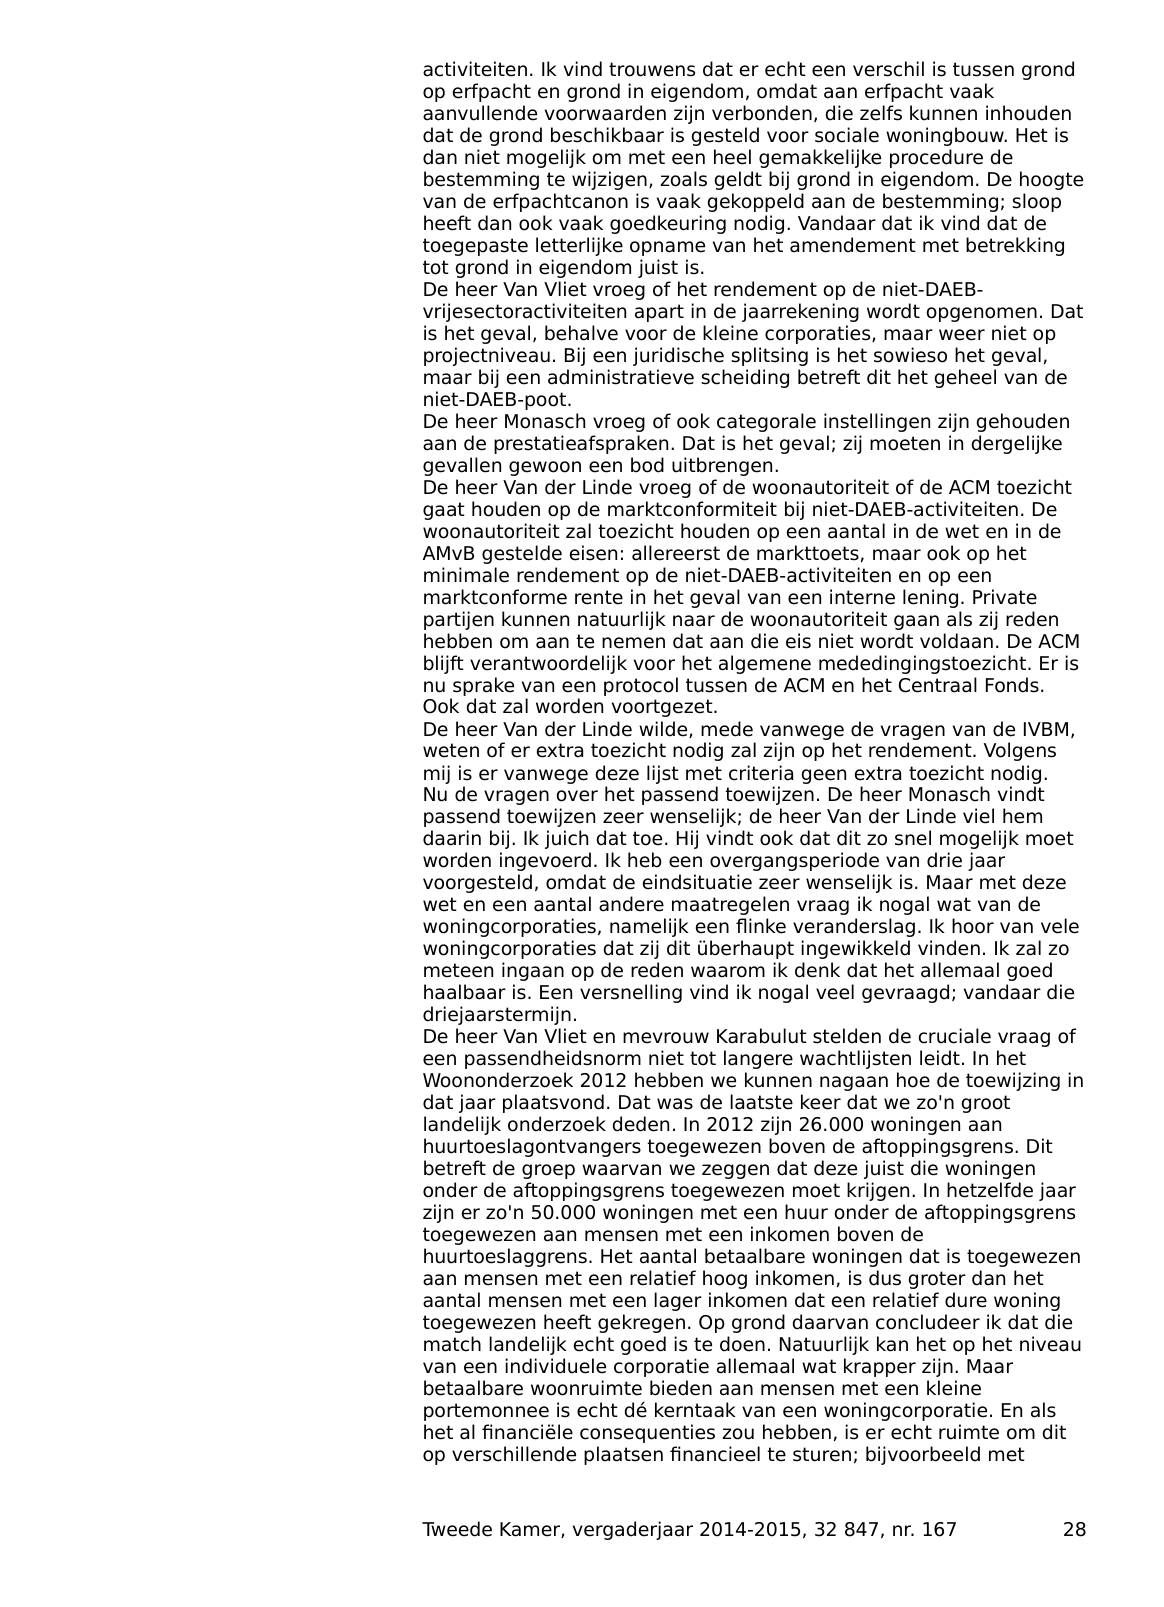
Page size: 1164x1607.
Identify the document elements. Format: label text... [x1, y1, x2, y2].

text De heer Van der Linde vroeg of de woonautoriteit of de ACM toezicht gaat houden op de marktconformiteit bij niet-DAEB-activiteiten. De woonautoriteit zal toezicht houden op een aantal in de wet en in de AMvB gestelde eisen: allereerst de markttoets, maar ook op het minimale rendement op de niet-DAEB-activiteiten en op een marktconforme rente in het geval van een interne lening. Private partijen kunnen natuurlijk naar de woonautoriteit gaan als zij reden hebben om aan te nemen dat aan die eis niet wordt voldaan. De ACM blijft verantwoordelijk voor het algemene mededingingstoezicht. Er is nu sprake van een protocol tussen de ACM en het Centraal Fonds. Ook dat zal worden voortgezet. [422, 477, 1087, 718]
text De heer Van Vliet en mevrouw Karabulut stelden de cruciale vraag of een passendheidsnorm niet tot langere wachtlijsten leidt. In het Woononderzoek 2012 hebben we kunnen nagaan hoe de toewijzing in dat jaar plaatsvond. Dat was de laatste keer dat we zo'n groot landelijk onderzoek deden. In 2012 zijn 26.000 woningen aan huurtoeslagontvangers toegewezen boven de aftoppingsgrens. Dit betreft de groep waarvan we zeggen dat deze juist die woningen onder de aftoppingsgrens toegewezen moet krijgen. In hetzelfde jaar zijn er zo'n 50.000 woningen met een huur onder de aftoppingsgrens toegewezen aan mensen met een inkomen boven de huurtoeslaggrens. Het aantal betaalbare woningen dat is toegewezen aan mensen met een relatief hoog inkomen, is dus groter dan het aantal mensen met een lager inkomen dat een relatief dure woning toegewezen heeft gekregen. Op grond daarvan concludeer ik dat die match landelijk echt goed is te doen. Natuurlijk kan het op het niveau van een individuele corporatie allemaal wat krapper zijn. Maar betaalbare woonruimte bieden aan mensen met een kleine portemonnee is echt dé kerntaak van een woningcorporatie. En als het al financiële consequenties zou hebben, is er echt ruimte om dit op verschillende plaatsen financieel te sturen; bijvoorbeeld met [422, 1026, 1087, 1466]
text Nu de vragen over het passend toewijzen. De heer Monasch vindt passend toewijzen zeer wenselijk; de heer Van der Linde viel hem daarin bij. Ik juich dat toe. Hij vindt ook dat dit zo snel mogelijk moet worden ingevoerd. Ik heb een overgangsperiode van drie jaar voorgesteld, omdat de eindsituatie zeer wenselijk is. Maar met deze wet en een aantal andere maatregelen vraag ik nogal wat van de woningcorporaties, namelijk een flinke veranderslag. Ik hoor van vele woningcorporaties dat zij dit überhaupt ingewikkeld vinden. Ik zal zo meteen ingaan op de reden waarom ik denk dat het allemaal goed haalbaar is. Een versnelling vind ik nogal veel gevraagd; vandaar die driejaarstermijn. [422, 784, 1087, 1026]
text De heer Van der Linde wilde, mede vanwege de vragen van de IVBM, weten of er extra toezicht nodig zal zijn op het rendement. Volgens mij is er vanwege deze lijst met criteria geen extra toezicht nodig. [422, 718, 1087, 784]
text activiteiten. Ik vind trouwens dat er echt een verschil is tussen grond op erfpacht en grond in eigendom, omdat aan erfpacht vaak aanvullende voorwaarden zijn verbonden, die zelfs kunnen inhouden dat de grond beschikbaar is gesteld voor sociale woningbouw. Het is dan niet mogelijk om met een heel gemakkelijke procedure de bestemming te wijzigen, zoals geldt bij grond in eigendom. De hoogte van de erfpachtcanon is vaak gekoppeld aan de bestemming; sloop heeft dan ook vaak goedkeuring nodig. Vandaar dat ik vind dat de toegepaste letterlijke opname van het amendement met betrekking tot grond in eigendom juist is. [422, 59, 1087, 279]
text De heer Monasch vroeg of ook categorale instellingen zijn gehouden aan de prestatieafspraken. Dat is het geval; zij moeten in dergelijke gevallen gewoon een bod uitbrengen. [422, 411, 1087, 477]
text De heer Van Vliet vroeg of het rendement op de niet-DAEB-vrijesectoractiviteiten apart in de jaarrekening wordt opgenomen. Dat is het geval, behalve voor de kleine corporaties, maar weer niet op projectniveau. Bij een juridische splitsing is het sowieso het geval, maar bij een administratieve scheiding betreft dit het geheel van de niet-DAEB-poot. [422, 279, 1087, 411]
